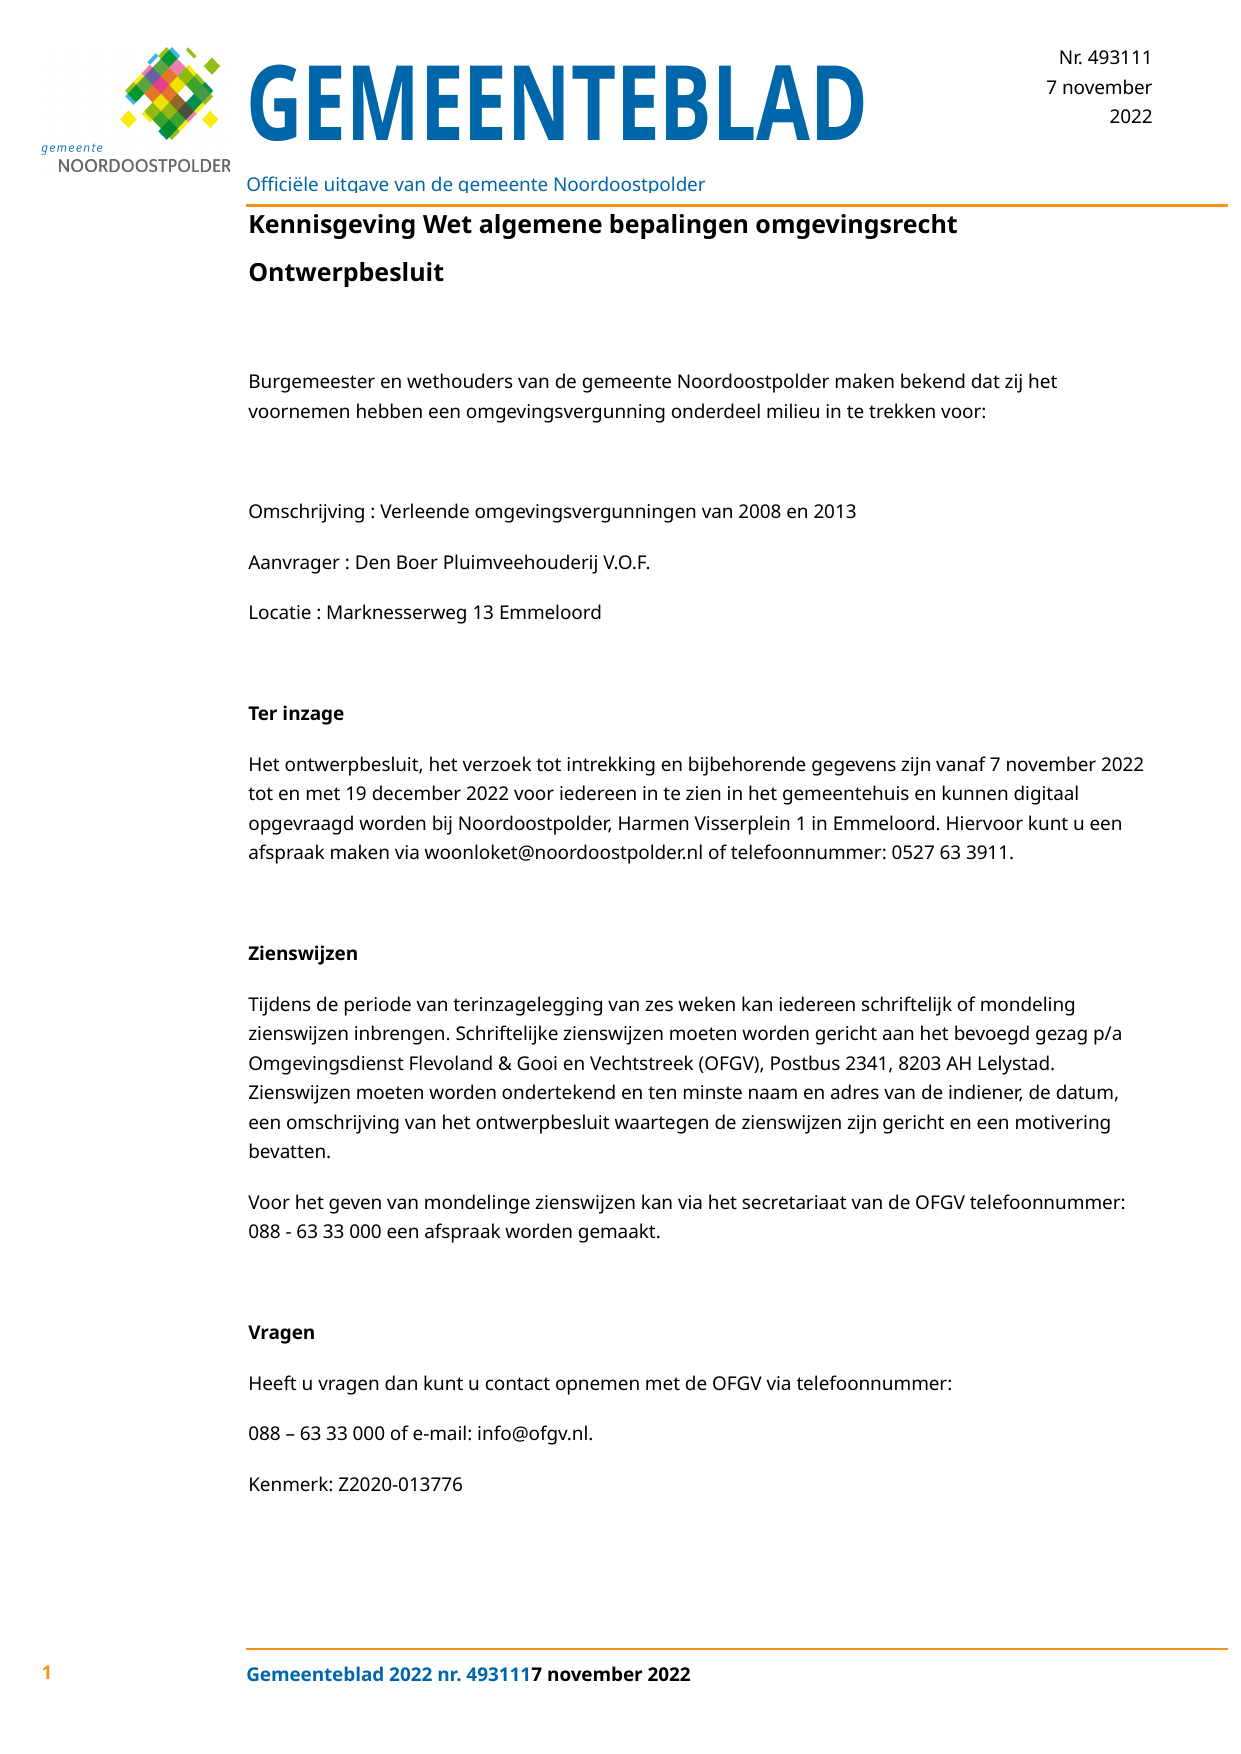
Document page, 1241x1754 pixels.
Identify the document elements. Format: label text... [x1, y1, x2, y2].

text Omschrijving : Verleende omgevingsvergunningen van 2008 en 2013 [248, 499, 1152, 524]
text Voor het geven van mondelinge zienswijzen kan via het secretariaat van de OFGV telefoonnummer: 088 - 63 33 000 een afspraak worden gemaakt. [248, 1189, 1152, 1244]
picture [41, 47, 231, 172]
text Burgemeester en wethouders van de gemeente Noordoostpolder maken bekend dat zij het voornemen hebben een omgevingsvergunning onderdeel milieu in te trekken voor: [248, 368, 1152, 424]
text Het ontwerpbesluit, het verzoek tot intrekking en bijbehorende gegevens zijn vanaf 7 november 2022 tot en met 19 december 2022 voor iedereen in te zien in het gemeentehuis en kunnen digitaal opgevraagd worden bij Noordoostpolder, Harmen Visserplein 1 in Emmeloord. Hiervoor kunt u een afspraak maken via woonloket@noordoostpolder.nl of telefoonnummer: 0527 63 3911. [248, 751, 1152, 865]
text Kennisgeving Wet algemene bepalingen omgevingsrecht Ontwerpbesluit [248, 207, 1152, 288]
text Vragen [248, 1319, 1152, 1345]
text Locatie : Marknesserweg 13 Emmeloord [248, 599, 1152, 625]
text Heeft u vragen dan kunt u contact opnemen met de OFGV via telefoonnummer: [248, 1370, 1152, 1396]
text Zienswijzen [248, 940, 1152, 966]
text Tijdens de periode van terinzagelegging van zes weken kan iedereen schriftelijk of mondeling zienswijzen inbrengen. Schriftelijke zienswijzen moeten worden gericht aan het bevoegd gezag p/a Omgevingsdienst Flevoland & Gooi en Vechtstreek (OFGV), Postbus 2341, 8203 AH Lelystad. Zienswijzen moeten worden ondertekend en ten minste naam en adres van de indiener, de datum, een omschrijving van het ontwerpbesluit waartegen de zienswijzen zijn gericht en een motivering bevatten. [248, 991, 1152, 1164]
text Kenmerk: Z2020-013776 [248, 1471, 1152, 1497]
text 088 – 63 33 000 of e-mail: info@ofgv.nl. [248, 1420, 1152, 1446]
text Ter inzage [248, 700, 1152, 726]
text Aanvrager : Den Boer Pluimveehouderij V.O.F. [248, 549, 1152, 575]
